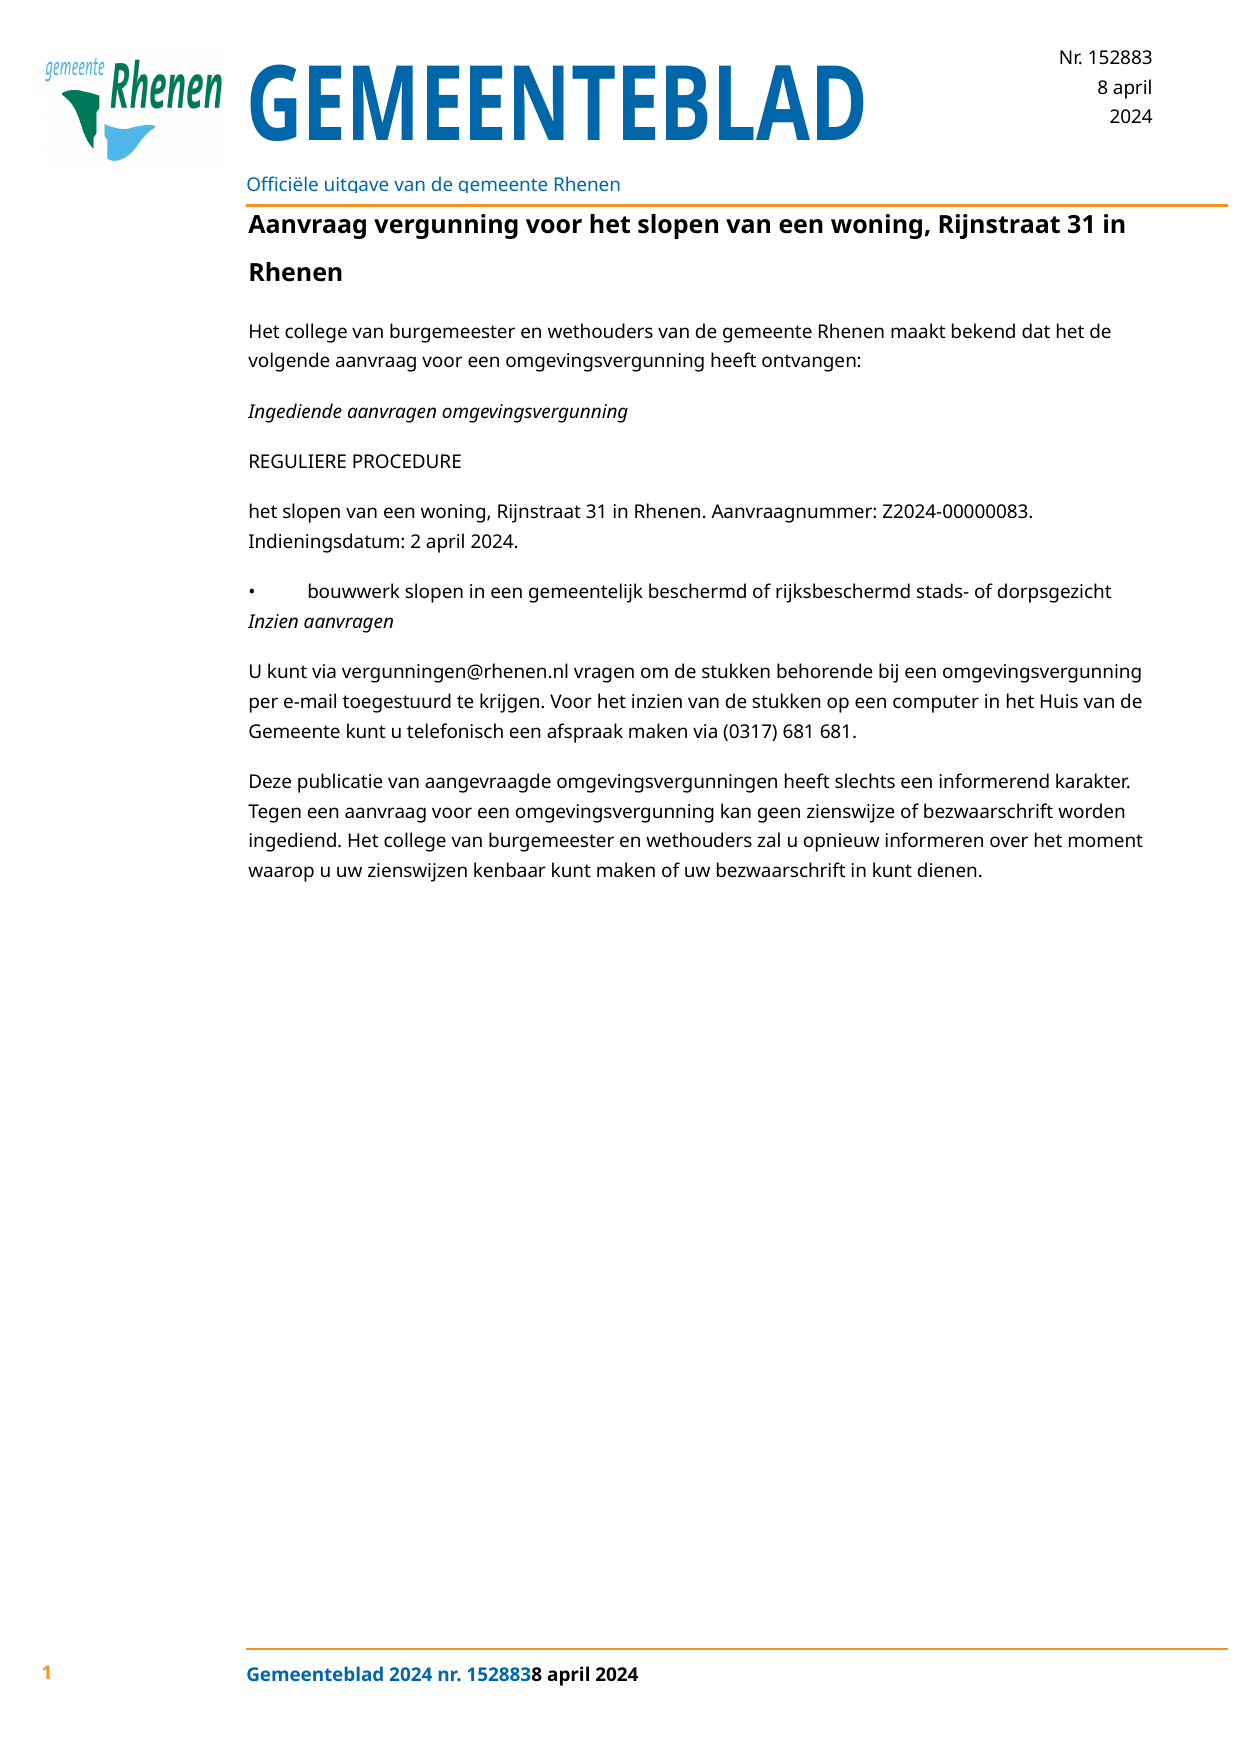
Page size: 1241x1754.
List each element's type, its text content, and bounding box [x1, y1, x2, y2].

picture [41, 47, 231, 172]
text REGULIERE PROCEDURE [248, 448, 1152, 474]
text U kunt via vergunningen@rhenen.nl vragen om de stukken behorende bij een omgevingsvergunning per e-mail toegestuurd te krijgen. Voor het inzien van de stukken op een computer in het Huis van de Gemeente kunt u telefonisch een afspraak maken via (0317) 681 681. [248, 659, 1152, 744]
text Deze publicatie van aangevraagde omgevingsvergunningen heeft slechts een informerend karakter. Tegen een aanvraag voor een omgevingsvergunning kan geen zienswijze of bezwaarschrift worden ingediend. Het college van burgemeester en wethouders zal u opnieuw informeren over het moment waarop u uw zienswijzen kenbaar kunt maken of uw bezwaarschrift in kunt dienen. [248, 768, 1152, 883]
text Het college van burgemeester en wethouders van de gemeente Rhenen maakt bekend dat het de volgende aanvraag voor een omgevingsvergunning heeft ontvangen: [248, 318, 1152, 373]
text Inzien aanvragen [248, 608, 1152, 634]
list bouwwerk slopen in een gemeentelijk beschermd of rijksbeschermd stads- of dorpsgezicht [248, 579, 1152, 604]
text Ingediende aanvragen omgevingsvergunning [248, 398, 1152, 424]
text het slopen van een woning, Rijnstraat 31 in Rhenen. Aanvraagnummer: Z2024-00000083. Indieningsdatum: 2 april 2024. [248, 499, 1152, 554]
text Aanvraag vergunning voor het slopen van een woning, Rijnstraat 31 in Rhenen [248, 207, 1152, 288]
